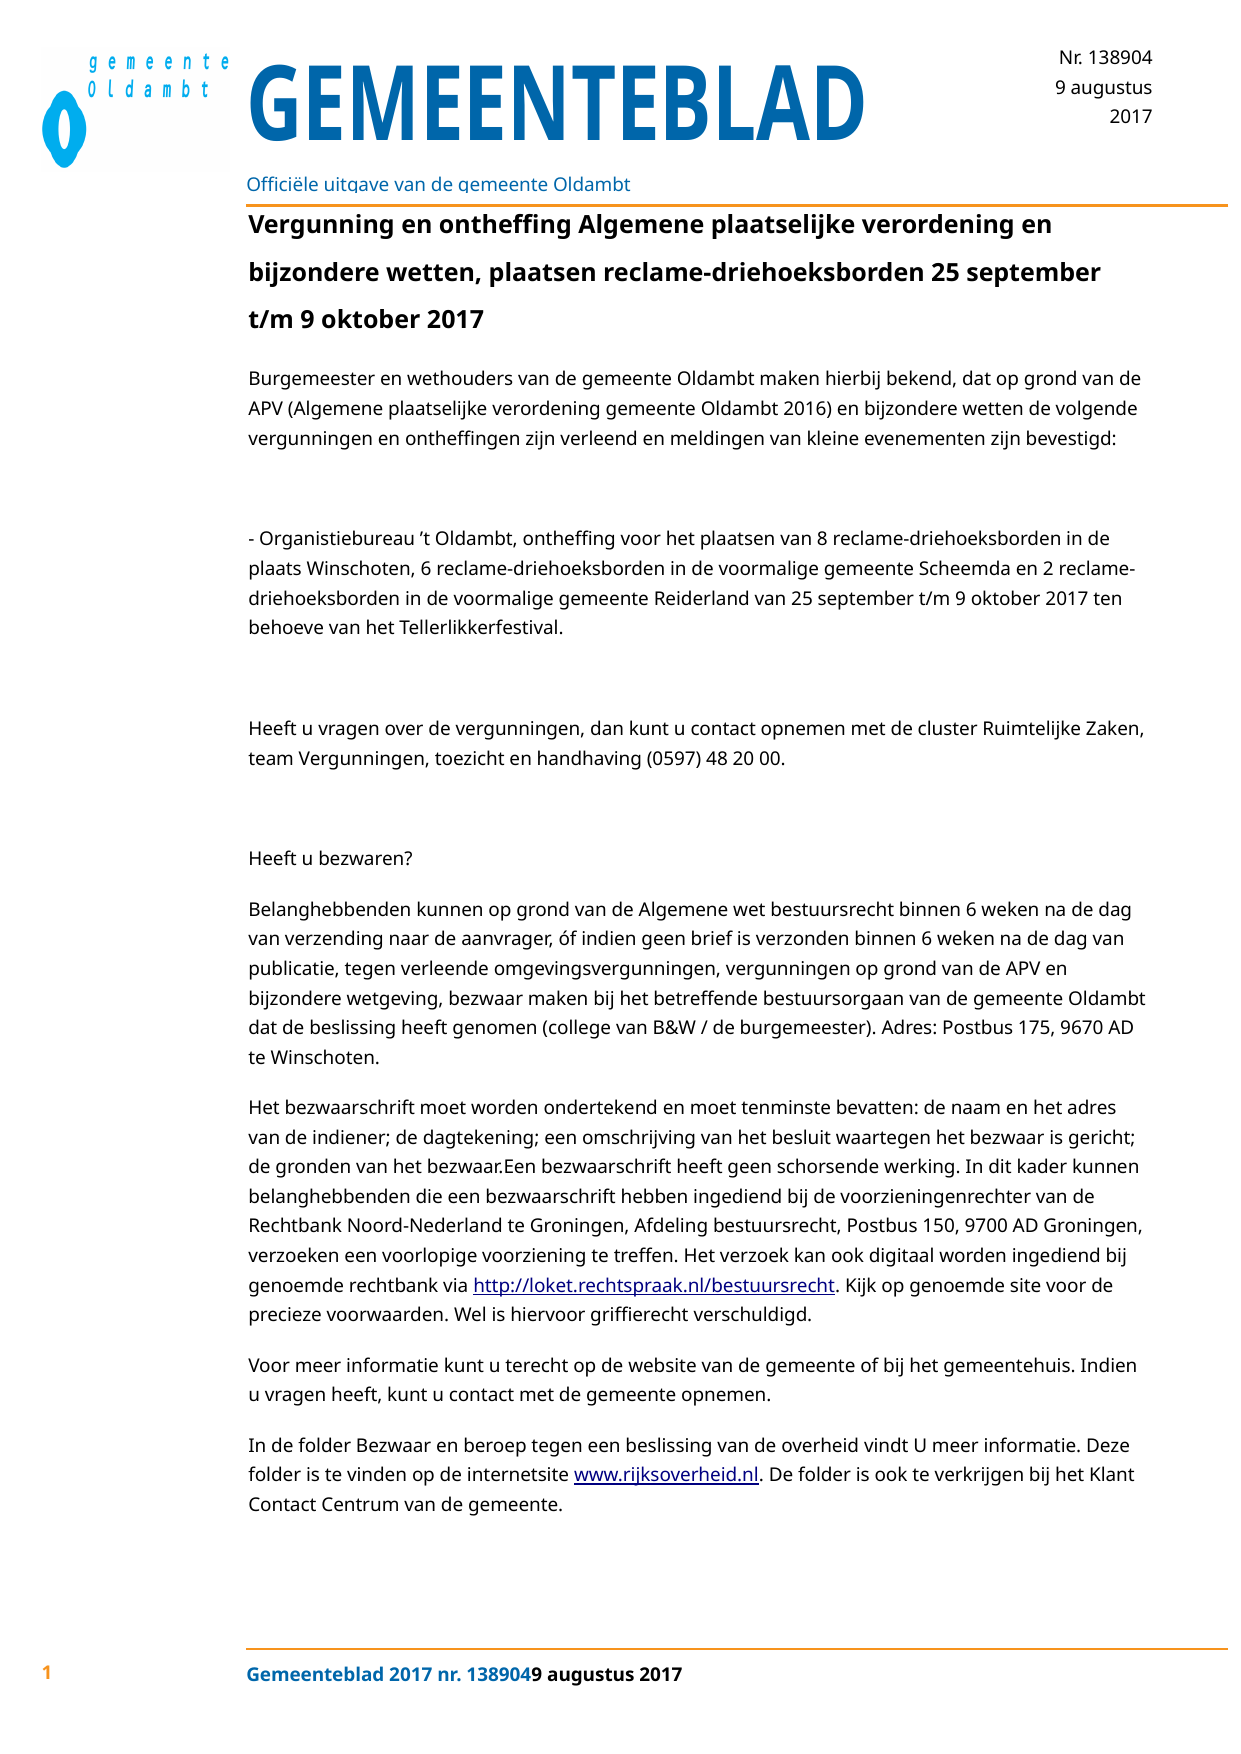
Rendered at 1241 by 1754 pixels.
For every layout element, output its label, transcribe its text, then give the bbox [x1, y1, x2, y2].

picture [41, 47, 231, 172]
text Heeft u bezwaren? [248, 846, 1152, 871]
text Vergunning en ontheffing Algemene plaatselijke verordening en bijzondere wetten, plaatsen reclame-driehoeksborden 25 september t/m 9 oktober 2017 [248, 207, 1152, 336]
text Voor meer informatie kunt u terecht op de website van de gemeente of bij het gemeentehuis. Indien u vragen heeft, kunt u contact met de gemeente opnemen. [248, 1352, 1152, 1407]
text Het bezwaarschrift moet worden ondertekend en moet tenminste bevatten: de naam en het adres van de indiener; de dagtekening; een omschrijving van het besluit waartegen het bezwaar is gericht; de gronden van het bezwaar.Een bezwaarschrift heeft geen schorsende werking. In dit kader kunnen belanghebbenden die een bezwaarschrift hebben ingediend bij de voorzieningenrechter van de Rechtbank Noord-Nederland te Groningen, Afdeling bestuursrecht, Postbus 150, 9700 AD Groningen, verzoeken een voorlopige voorziening te treffen. Het verzoek kan ook digitaal worden ingediend bij genoemde rechtbank via http://loket.rechtspraak.nl/bestuursrecht. Kijk op genoemde site voor de precieze voorwaarden. Wel is hiervoor griffierecht verschuldigd. [248, 1094, 1152, 1327]
text - Organistiebureau ’t Oldambt, ontheffing voor het plaatsen van 8 reclame-driehoeksborden in de plaats Winschoten, 6 reclame-driehoeksborden in de voormalige gemeente Scheemda en 2 reclame-driehoeksborden in de voormalige gemeente Reiderland van 25 september t/m 9 oktober 2017 ten behoeve van het Tellerlikkerfestival. [248, 526, 1152, 640]
text Heeft u vragen over de vergunningen, dan kunt u contact opnemen met de cluster Ruimtelijke Zaken, team Vergunningen, toezicht en handhaving (0597) 48 20 00. [248, 715, 1152, 770]
text Burgemeester en wethouders van de gemeente Oldambt maken hierbij bekend, dat op grond van de APV (Algemene plaatselijke verordening gemeente Oldambt 2016) en bijzondere wetten de volgende vergunningen en ontheffingen zijn verleend en meldingen van kleine evenementen zijn bevestigd: [248, 366, 1152, 450]
text In de folder Bezwaar en beroep tegen een beslissing van de overheid vindt U meer informatie. Deze folder is te vinden op de internetsite www.rijksoverheid.nl. De folder is ook te verkrijgen bij het Klant Contact Centrum van de gemeente. [248, 1432, 1152, 1517]
text Belanghebbenden kunnen op grond van de Algemene wet bestuursrecht binnen 6 weken na de dag van verzending naar de aanvrager, óf indien geen brief is verzonden binnen 6 weken na de dag van publicatie, tegen verleende omgevingsvergunningen, vergunningen op grond van de APV en bijzondere wetgeving, bezwaar maken bij het betreffende bestuursorgaan van de gemeente Oldambt dat de beslissing heeft genomen (college van B&W / de burgemeester). Adres: Postbus 175, 9670 AD te Winschoten. [248, 896, 1152, 1069]
